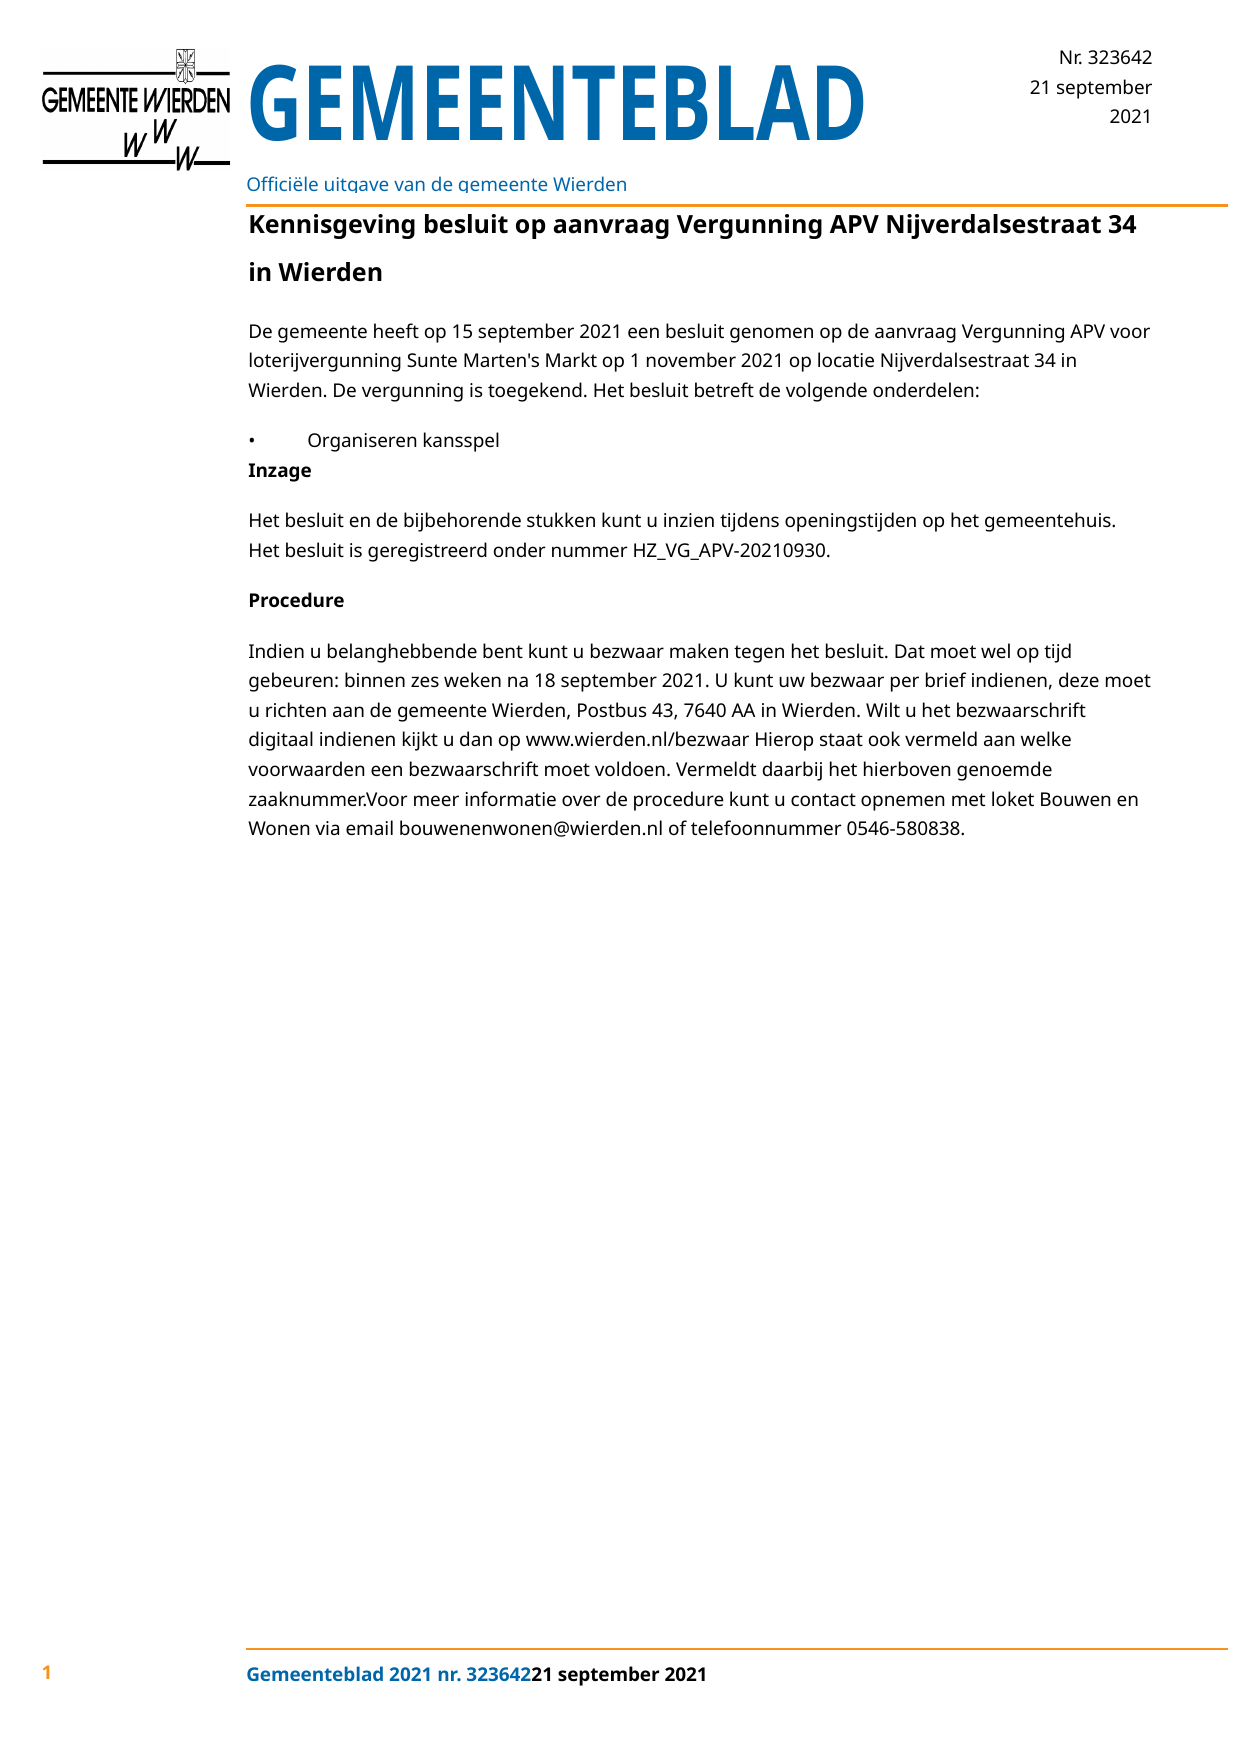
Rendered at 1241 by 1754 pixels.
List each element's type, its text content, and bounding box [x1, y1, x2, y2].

picture [41, 47, 231, 172]
text Inzage [248, 457, 1152, 483]
text Procedure [248, 587, 1152, 613]
text Het besluit en de bijbehorende stukken kunt u inzien tijdens openingstijden op het gemeentehuis. Het besluit is geregistreerd onder nummer HZ_VG_APV-20210930. [248, 507, 1152, 563]
list Organiseren kansspel [248, 427, 1152, 453]
text Indien u belanghebbende bent kunt u bezwaar maken tegen het besluit. Dat moet wel op tijd gebeuren: binnen zes weken na 18 september 2021. U kunt uw bezwaar per brief indienen, deze moet u richten aan de gemeente Wierden, Postbus 43, 7640 AA in Wierden. Wilt u het bezwaarschrift digitaal indienen kijkt u dan op www.wierden.nl/bezwaar Hierop staat ook vermeld aan welke voorwaarden een bezwaarschrift moet voldoen. Vermeldt daarbij het hierboven genoemde zaaknummer.Voor meer informatie over de procedure kunt u contact opnemen met loket Bouwen en Wonen via email bouwenenwonen@wierden.nl of telefoonnummer 0546-580838. [248, 638, 1152, 841]
text Kennisgeving besluit op aanvraag Vergunning APV Nijverdalsestraat 34 in Wierden [248, 207, 1152, 288]
text De gemeente heeft op 15 september 2021 een besluit genomen op de aanvraag Vergunning APV voor loterijvergunning Sunte Marten's Markt op 1 november 2021 op locatie Nijverdalsestraat 34 in Wierden. De vergunning is toegekend. Het besluit betreft de volgende onderdelen: [248, 318, 1152, 403]
